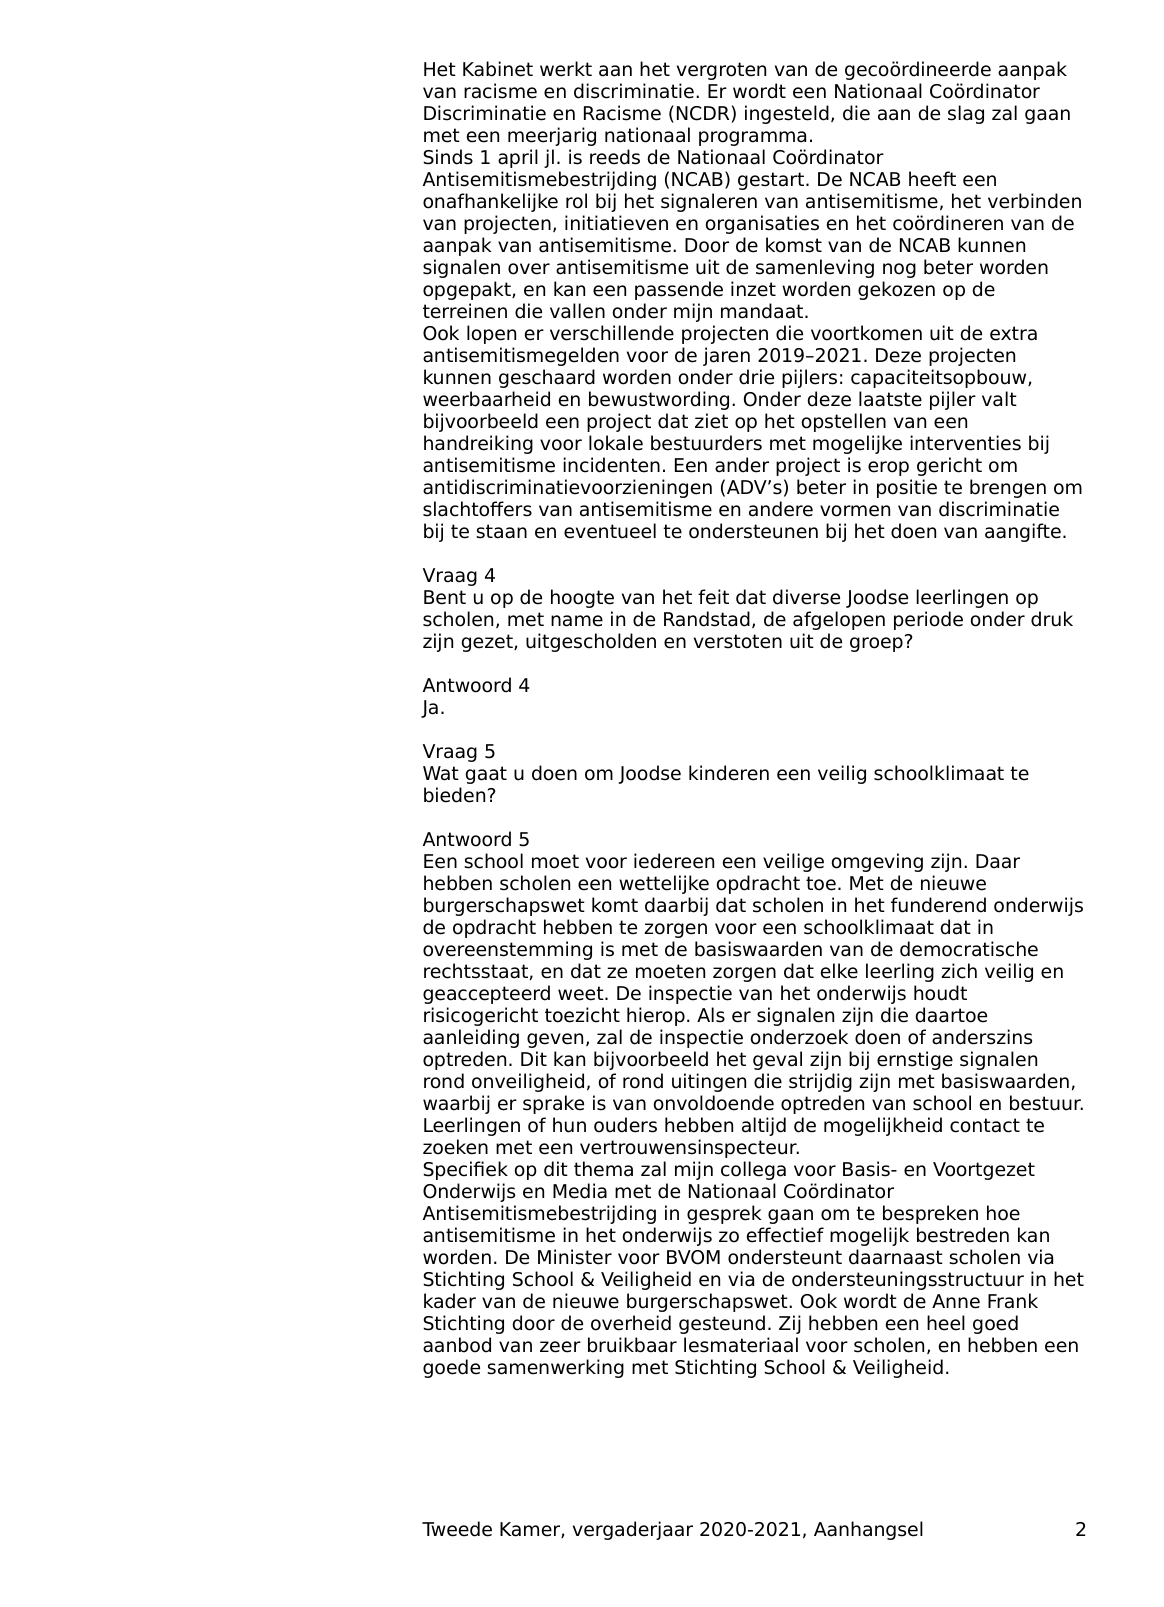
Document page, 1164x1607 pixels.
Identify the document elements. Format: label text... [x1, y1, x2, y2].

text Specifiek op dit thema zal mijn collega voor Basis- en Voortgezet Onderwijs en Media met de Nationaal Coördinator Antisemitismebestrijding in gesprek gaan om te bespreken hoe antisemitisme in het onderwijs zo effectief mogelijk bestreden kan worden. De Minister voor BVOM ondersteunt daarnaast scholen via Stichting School & Veiligheid en via de ondersteuningsstructuur in het kader van de nieuwe burgerschapswet. Ook wordt de Anne Frank Stichting door de overheid gesteund. Zij hebben een heel goed aanbod van zeer bruikbaar lesmateriaal voor scholen, en hebben een goede samenwerking met Stichting School & Veiligheid. [422, 1159, 1087, 1379]
text Het Kabinet werkt aan het vergroten van de gecoördineerde aanpak van racisme en discriminatie. Er wordt een Nationaal Coördinator Discriminatie en Racisme (NCDR) ingesteld, die aan de slag zal gaan met een meerjarig nationaal programma. [422, 59, 1087, 147]
text Antwoord 4 [422, 675, 1087, 697]
text Bent u op de hoogte van het feit dat diverse Joodse leerlingen op scholen, met name in de Randstad, de afgelopen periode onder druk zijn gezet, uitgescholden en verstoten uit de groep? [422, 587, 1087, 653]
text Vraag 4 [422, 565, 1087, 587]
text Een school moet voor iedereen een veilige omgeving zijn. Daar hebben scholen een wettelijke opdracht toe. Met de nieuwe burgerschapswet komt daarbij dat scholen in het funderend onderwijs de opdracht hebben te zorgen voor een schoolklimaat dat in overeenstemming is met de basiswaarden van de democratische rechtsstaat, en dat ze moeten zorgen dat elke leerling zich veilig en geaccepteerd weet. De inspectie van het onderwijs houdt risicogericht toezicht hierop. Als er signalen zijn die daartoe aanleiding geven, zal de inspectie onderzoek doen of anderszins optreden. Dit kan bijvoorbeeld het geval zijn bij ernstige signalen rond onveiligheid, of rond uitingen die strijdig zijn met basiswaarden, waarbij er sprake is van onvoldoende optreden van school en bestuur. Leerlingen of hun ouders hebben altijd de mogelijkheid contact te zoeken met een vertrouwensinspecteur. [422, 851, 1087, 1159]
text Vraag 5 [422, 741, 1087, 763]
text Sinds 1 april jl. is reeds de Nationaal Coördinator Antisemitismebestrijding (NCAB) gestart. De NCAB heeft een onafhankelijke rol bij het signaleren van antisemitisme, het verbinden van projecten, initiatieven en organisaties en het coördineren van de aanpak van antisemitisme. Door de komst van de NCAB kunnen signalen over antisemitisme uit de samenleving nog beter worden opgepakt, en kan een passende inzet worden gekozen op de terreinen die vallen onder mijn mandaat. [422, 147, 1087, 323]
text Wat gaat u doen om Joodse kinderen een veilig schoolklimaat te bieden? [422, 763, 1087, 807]
text Ook lopen er verschillende projecten die voortkomen uit de extra antisemitismegelden voor de jaren 2019–2021. Deze projecten kunnen geschaard worden onder drie pijlers: capaciteitsopbouw, weerbaarheid en bewustwording. Onder deze laatste pijler valt bijvoorbeeld een project dat ziet op het opstellen van een handreiking voor lokale bestuurders met mogelijke interventies bij antisemitisme incidenten. Een ander project is erop gericht om antidiscriminatievoorzieningen (ADV’s) beter in positie te brengen om slachtoffers van antisemitisme en andere vormen van discriminatie bij te staan en eventueel te ondersteunen bij het doen van aangifte. [422, 323, 1087, 543]
text Ja. [422, 697, 1087, 719]
text Antwoord 5 [422, 829, 1087, 851]
